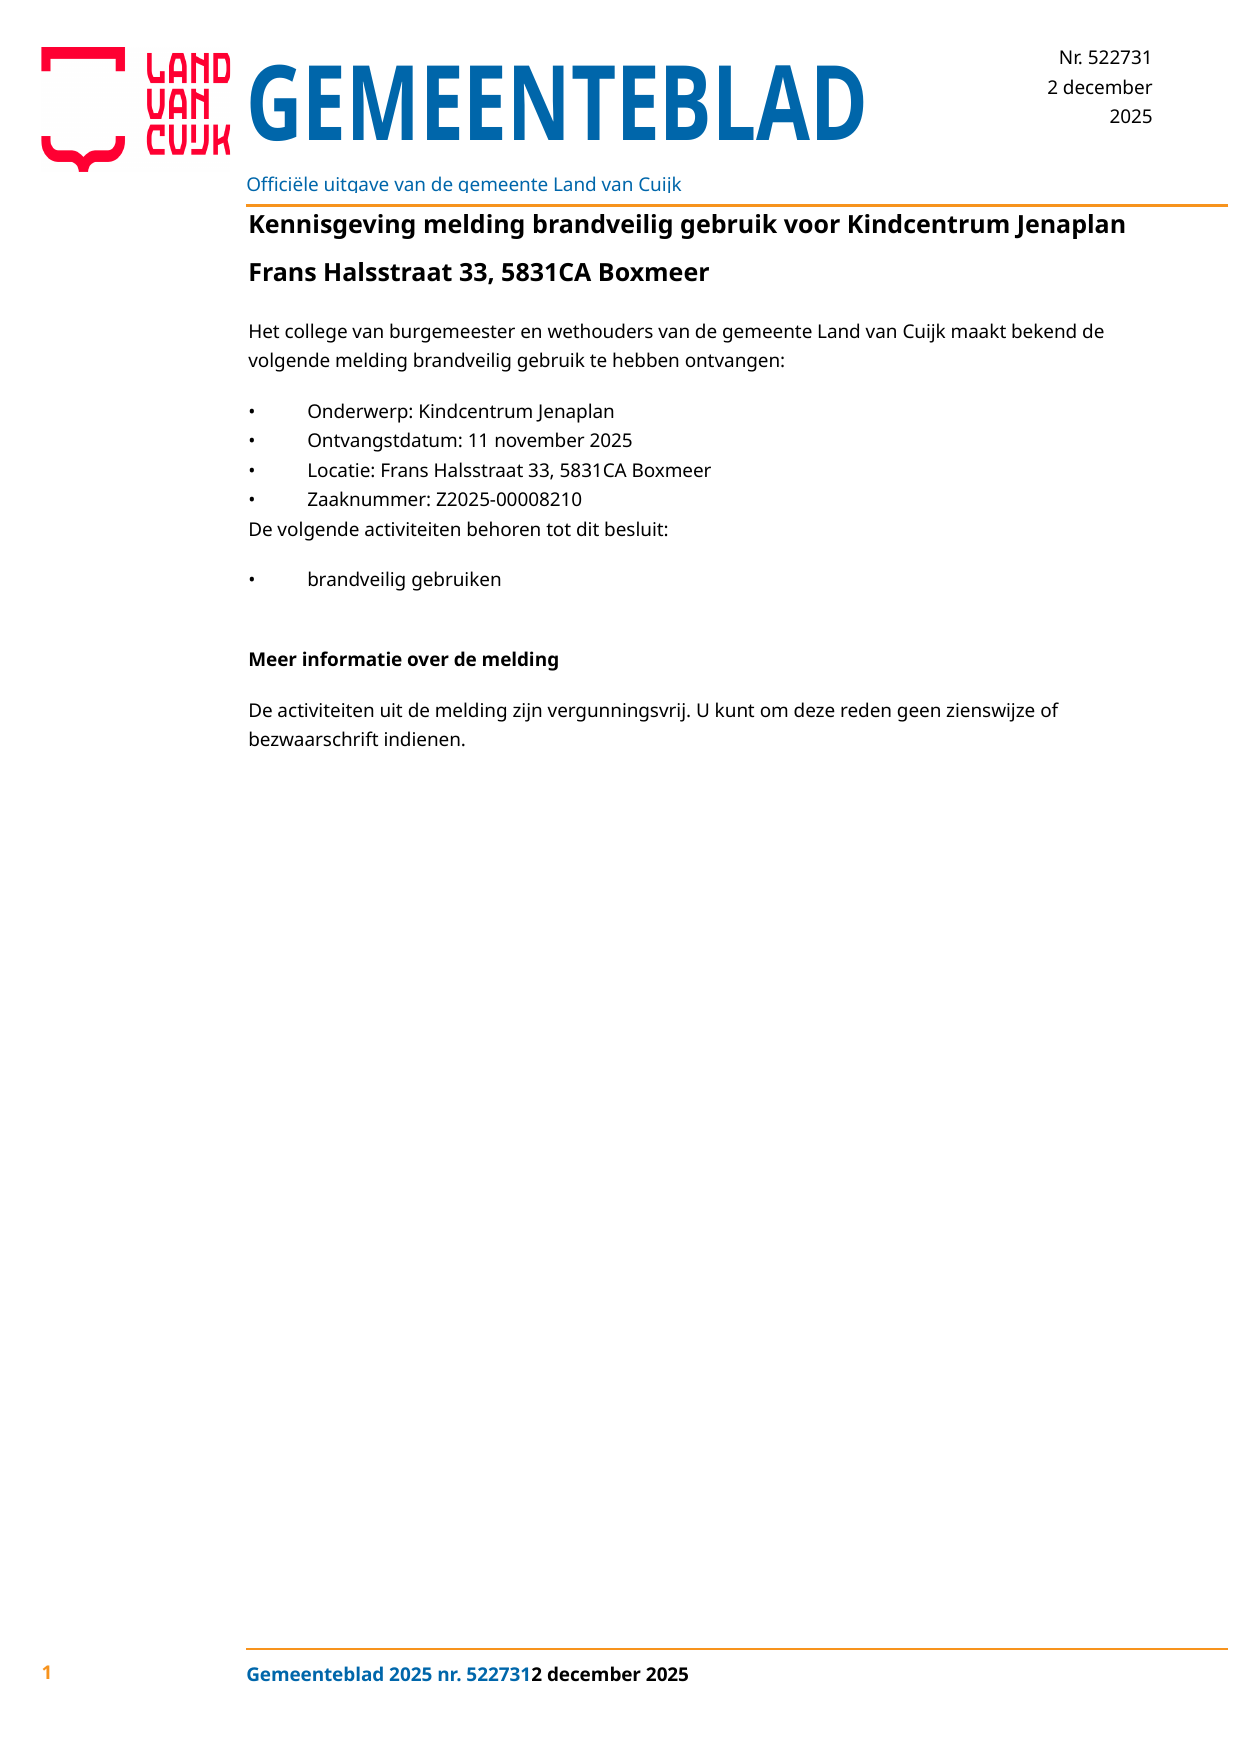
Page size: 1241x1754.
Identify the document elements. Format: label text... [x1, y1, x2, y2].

text Het college van burgemeester en wethouders van de gemeente Land van Cuijk maakt bekend de volgende melding brandveilig gebruik te hebben ontvangen: [248, 318, 1152, 373]
text De volgende activiteiten behoren tot dit besluit: [248, 516, 1152, 542]
list brandveilig gebruiken [248, 567, 1152, 592]
list Ontvangstdatum: 11 november 2025 [248, 427, 1152, 453]
text Kennisgeving melding brandveilig gebruik voor Kindcentrum Jenaplan Frans Halsstraat 33, 5831CA Boxmeer [248, 207, 1152, 288]
text Meer informatie over de melding [248, 647, 1152, 672]
list Zaaknummer: Z2025-00008210 [248, 487, 1152, 512]
picture [41, 47, 231, 172]
list Locatie: Frans Halsstraat 33, 5831CA Boxmeer [248, 457, 1152, 483]
list Onderwerp: Kindcentrum Jenaplan [248, 398, 1152, 424]
text De activiteiten uit de melding zijn vergunningsvrij. U kunt om deze reden geen zienswijze of bezwaarschrift indienen. [248, 697, 1152, 752]
